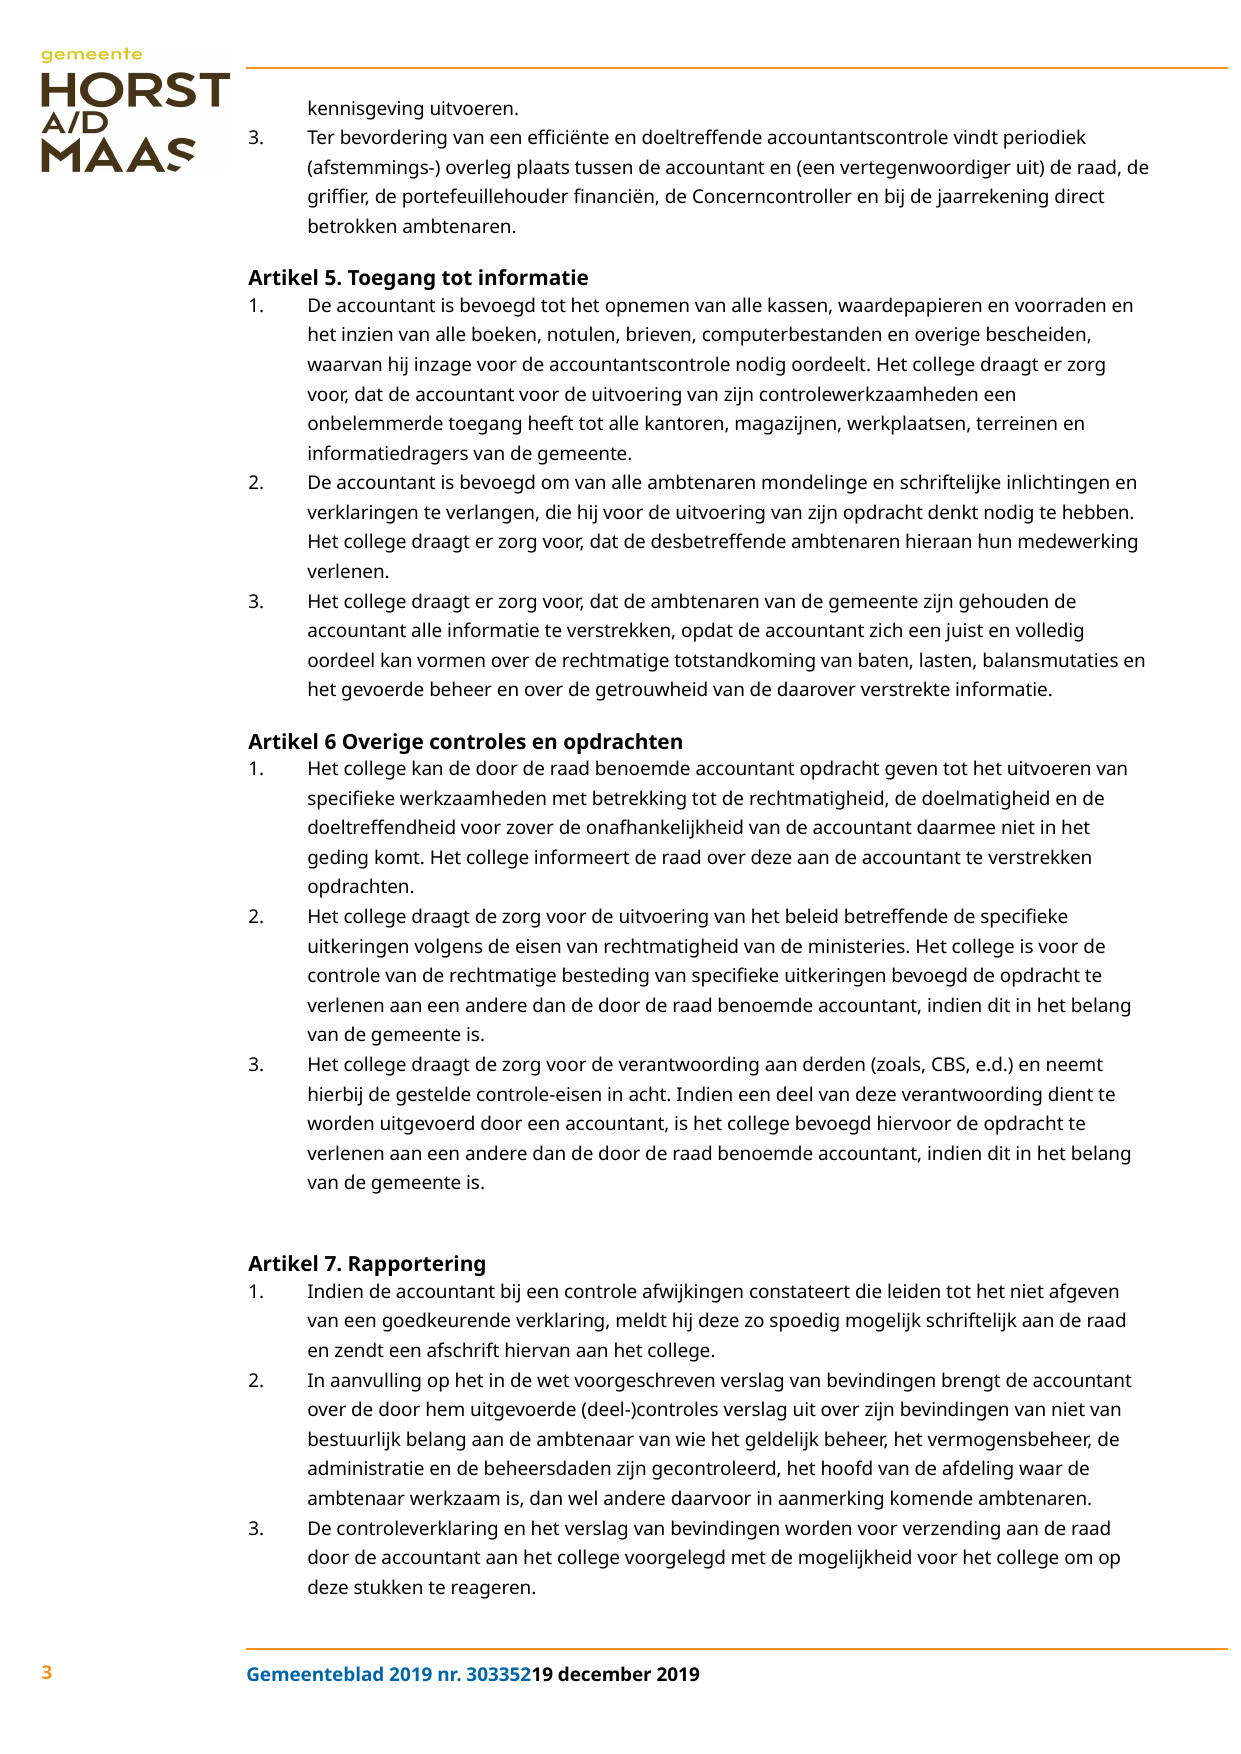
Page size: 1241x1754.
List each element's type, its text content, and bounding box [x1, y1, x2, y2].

picture [41, 47, 231, 172]
list In aanvulling op het in de wet voorgeschreven verslag van bevindingen brengt de accountant over de door hem uitgevoerde (deel-)controles verslag uit over zijn bevindingen van niet van bestuurlijk belang aan de ambtenaar van wie het geldelijk beheer, het vermogensbeheer, de administratie en de beheersdaden zijn gecontroleerd, het hoofd van de afdeling waar de ambtenaar werkzaam is, dan wel andere daarvoor in aanmerking komende ambtenaren. [248, 1367, 1152, 1511]
list De accountant is bevoegd om van alle ambtenaren mondelinge en schriftelijke inlichtingen en verklaringen te verlangen, die hij voor de uitvoering van zijn opdracht denkt nodig te hebben. Het college draagt er zorg voor, dat de desbetreffende ambtenaren hieraan hun medewerking verlenen. [248, 469, 1152, 584]
list Het college draagt de zorg voor de verantwoording aan derden (zoals, CBS, e.d.) en neemt hierbij de gestelde controle-eisen in acht. Indien een deel van deze verantwoording dient te worden uitgevoerd door een accountant, is het college bevoegd hiervoor de opdracht te verlenen aan een andere dan de door de raad benoemde accountant, indien dit in het belang van de gemeente is. [248, 1051, 1152, 1195]
list kennisgeving uitvoeren. [248, 95, 1152, 121]
text Artikel 6 Overige controles en opdrachten [248, 727, 1152, 755]
list Indien de accountant bij een controle afwijkingen constateert die leiden tot het niet afgeven van een goedkeurende verklaring, meldt hij deze zo spoedig mogelijk schriftelijk aan de raad en zendt een afschrift hiervan aan het college. [248, 1278, 1152, 1363]
list De accountant is bevoegd tot het opnemen van alle kassen, waardepapieren en voorraden en het inzien van alle boeken, notulen, brieven, computerbestanden en overige bescheiden, waarvan hij inzage voor de accountantscontrole nodig oordeelt. Het college draagt er zorg voor, dat de accountant voor de uitvoering van zijn controlewerkzaamheden een onbelemmerde toegang heeft tot alle kantoren, magazijnen, werkplaatsen, terreinen en informatiedragers van de gemeente. [248, 292, 1152, 466]
list Ter bevordering van een efficiënte en doeltreffende accountantscontrole vindt periodiek (afstemmings-) overleg plaats tussen de accountant en (een vertegenwoordiger uit) de raad, de griffier, de portefeuillehouder financiën, de Concerncontroller en bij de jaarrekening direct betrokken ambtenaren. [248, 124, 1152, 239]
text Artikel 5. Toegang tot informatie [248, 263, 1152, 292]
list De controleverklaring en het verslag van bevindingen worden voor verzending aan de raad door de accountant aan het college voorgelegd met de mogelijkheid voor het college om op deze stukken te reageren. [248, 1515, 1152, 1599]
text Artikel 7. Rapportering [248, 1249, 1152, 1278]
list Het college kan de door de raad benoemde accountant opdracht geven tot het uitvoeren van specifieke werkzaamheden met betrekking tot de rechtmatigheid, de doelmatigheid en de doeltreffendheid voor zover de onafhankelijkheid van de accountant daarmee niet in het geding komt. Het college informeert de raad over deze aan de accountant te verstrekken opdrachten. [248, 755, 1152, 899]
list Het college draagt er zorg voor, dat de ambtenaren van de gemeente zijn gehouden de accountant alle informatie te verstrekken, opdat de accountant zich een juist en volledig oordeel kan vormen over de rechtmatige totstandkoming van baten, lasten, balansmutaties en het gevoerde beheer en over de getrouwheid van de daarover verstrekte informatie. [248, 588, 1152, 702]
list Het college draagt de zorg voor de uitvoering van het beleid betreffende de specifieke uitkeringen volgens de eisen van rechtmatigheid van de ministeries. Het college is voor de controle van de rechtmatige besteding van specifieke uitkeringen bevoegd de opdracht te verlenen aan een andere dan de door de raad benoemde accountant, indien dit in het belang van de gemeente is. [248, 903, 1152, 1047]
